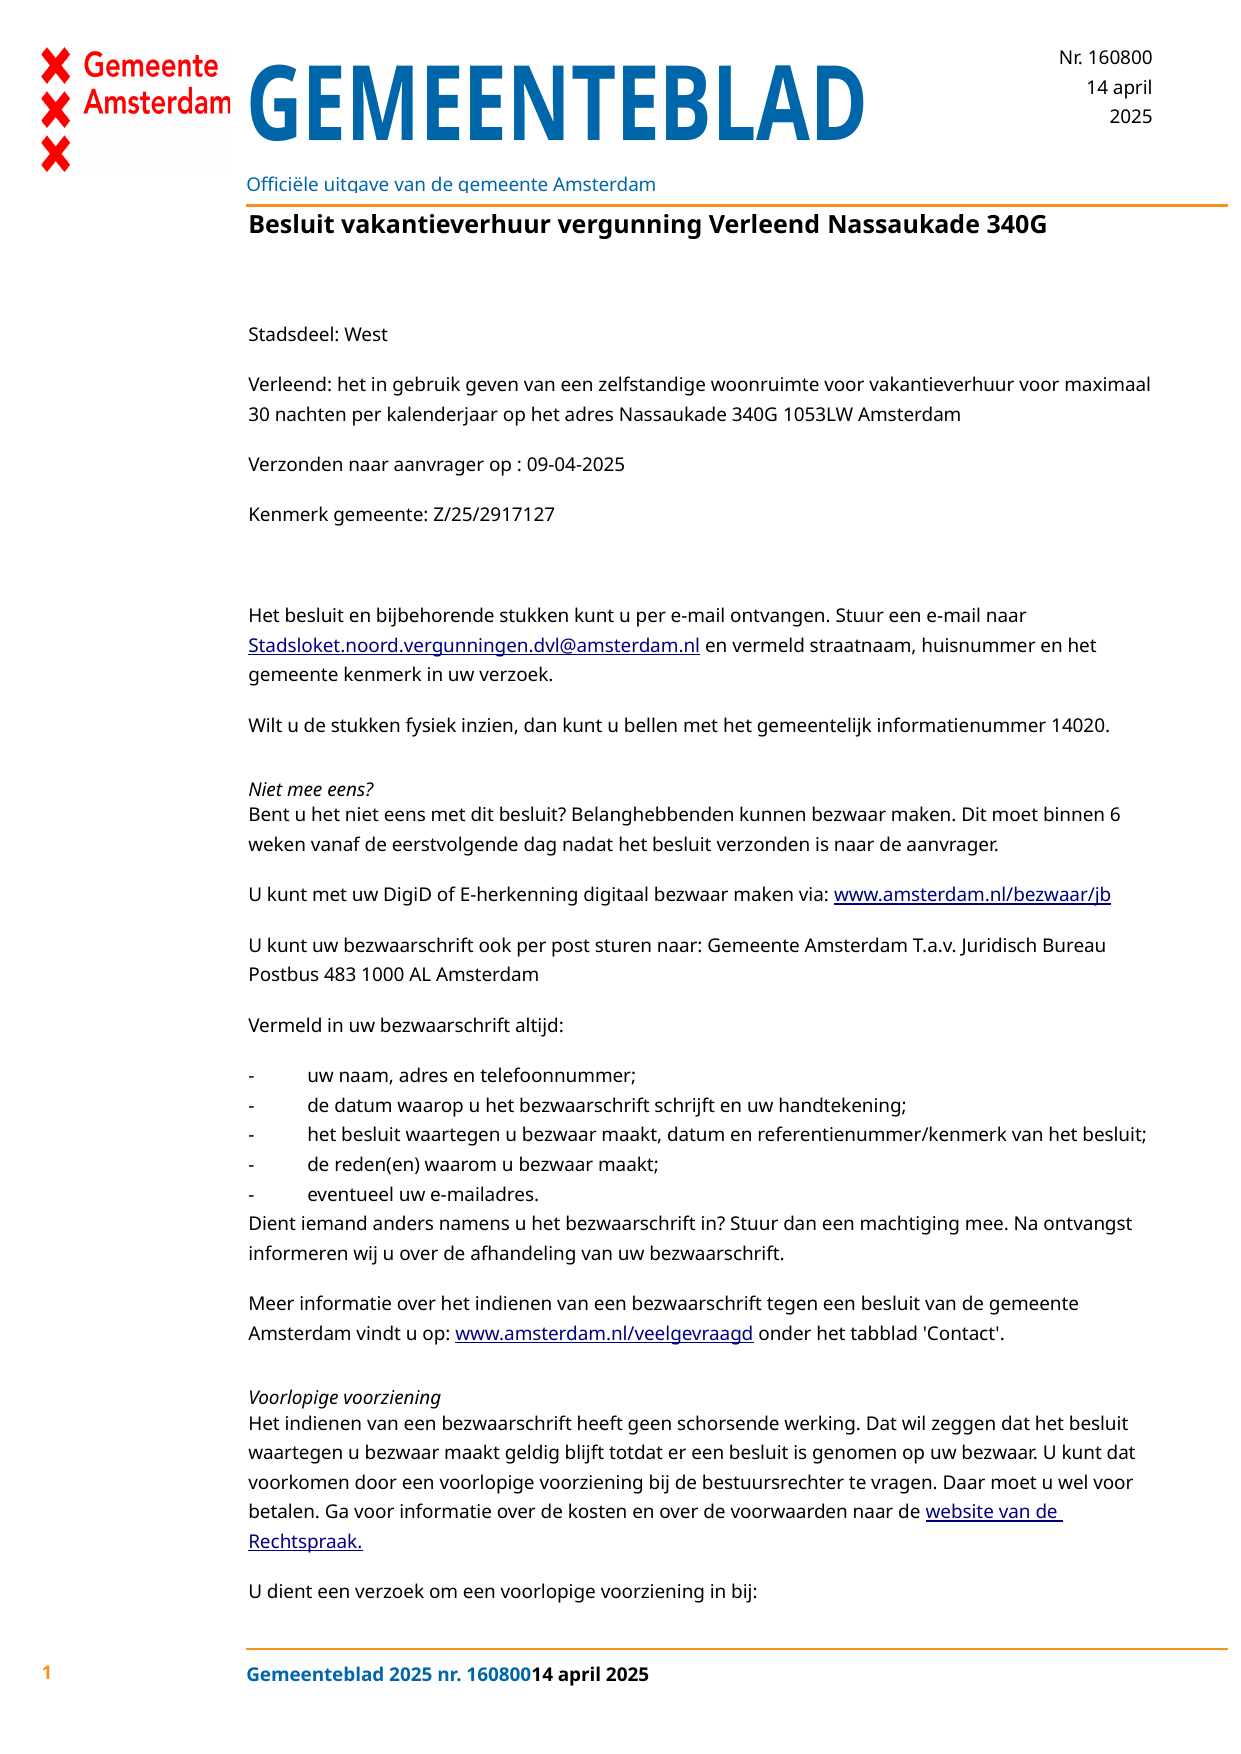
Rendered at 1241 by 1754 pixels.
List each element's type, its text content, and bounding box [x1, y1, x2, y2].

text Wilt u de stukken fysiek inzien, dan kunt u bellen met het gemeentelijk informatienummer 14020. [248, 712, 1152, 738]
text Besluit vakantieverhuur vergunning Verleend Nassaukade 340G [248, 207, 1152, 241]
list eventueel uw e-mailadres. [248, 1181, 1152, 1207]
text U kunt uw bezwaarschrift ook per post sturen naar: Gemeente Amsterdam T.a.v. Juridisch Bureau Postbus 483 1000 AL Amsterdam [248, 932, 1152, 987]
text Meer informatie over het indienen van een bezwaarschrift tegen een besluit van de gemeente Amsterdam vindt u op: www.amsterdam.nl/veelgevraagd onder het tabblad 'Contact'. [248, 1290, 1152, 1346]
text Stadsdeel: West [248, 321, 1152, 346]
text Dient iemand anders namens u het bezwaarschrift in? Stuur dan een machtiging mee. Na ontvangst informeren wij u over de afhandeling van uw bezwaarschrift. [248, 1210, 1152, 1266]
list de datum waarop u het bezwaarschrift schrijft en uw handtekening; [248, 1092, 1152, 1118]
list uw naam, adres en telefoonnummer; [248, 1062, 1152, 1088]
text U kunt met uw DigiD of E-herkenning digitaal bezwaar maken via: www.amsterdam.nl/bezwaar/jb [248, 882, 1152, 907]
list de reden(en) waarom u bezwaar maakt; [248, 1151, 1152, 1177]
list het besluit waartegen u bezwaar maakt, datum en referentienummer/kenmerk van het besluit; [248, 1122, 1152, 1147]
text Voorlopige voorziening [248, 1384, 1152, 1410]
text Niet mee eens? [248, 776, 1152, 802]
text Verzonden naar aanvrager op : 09-04-2025 [248, 451, 1152, 477]
text Vermeld in uw bezwaarschrift altijd: [248, 1012, 1152, 1038]
text Kenmerk gemeente: Z/25/2917127 [248, 502, 1152, 527]
picture [41, 47, 231, 172]
text U dient een verzoek om een voorlopige voorziening in bij: [248, 1578, 1152, 1604]
text Bent u het niet eens met dit besluit? Belanghebbenden kunnen bezwaar maken. Dit moet binnen 6 weken vanaf de eerstvolgende dag nadat het besluit verzonden is naar de aanvrager. [248, 802, 1152, 857]
text Het indienen van een bezwaarschrift heeft geen schorsende werking. Dat wil zeggen dat het besluit waartegen u bezwaar maakt geldig blijft totdat er een besluit is genomen op uw bezwaar. U kunt dat voorkomen door een voorlopige voorziening bij de bestuursrechter te vragen. Daar moet u wel voor betalen. Ga voor informatie over de kosten en over de voorwaarden naar de website van de Rechtspraak. [248, 1410, 1152, 1554]
text Verleend: het in gebruik geven van een zelfstandige woonruimte voor vakantieverhuur voor maximaal 30 nachten per kalenderjaar op het adres Nassaukade 340G 1053LW Amsterdam [248, 371, 1152, 426]
text Het besluit en bijbehorende stukken kunt u per e-mail ontvangen. Stuur een e-mail naar Stadsloket.noord.vergunningen.dvl@amsterdam.nl en vermeld straatnaam, huisnummer en het gemeente kenmerk in uw verzoek. [248, 602, 1152, 687]
